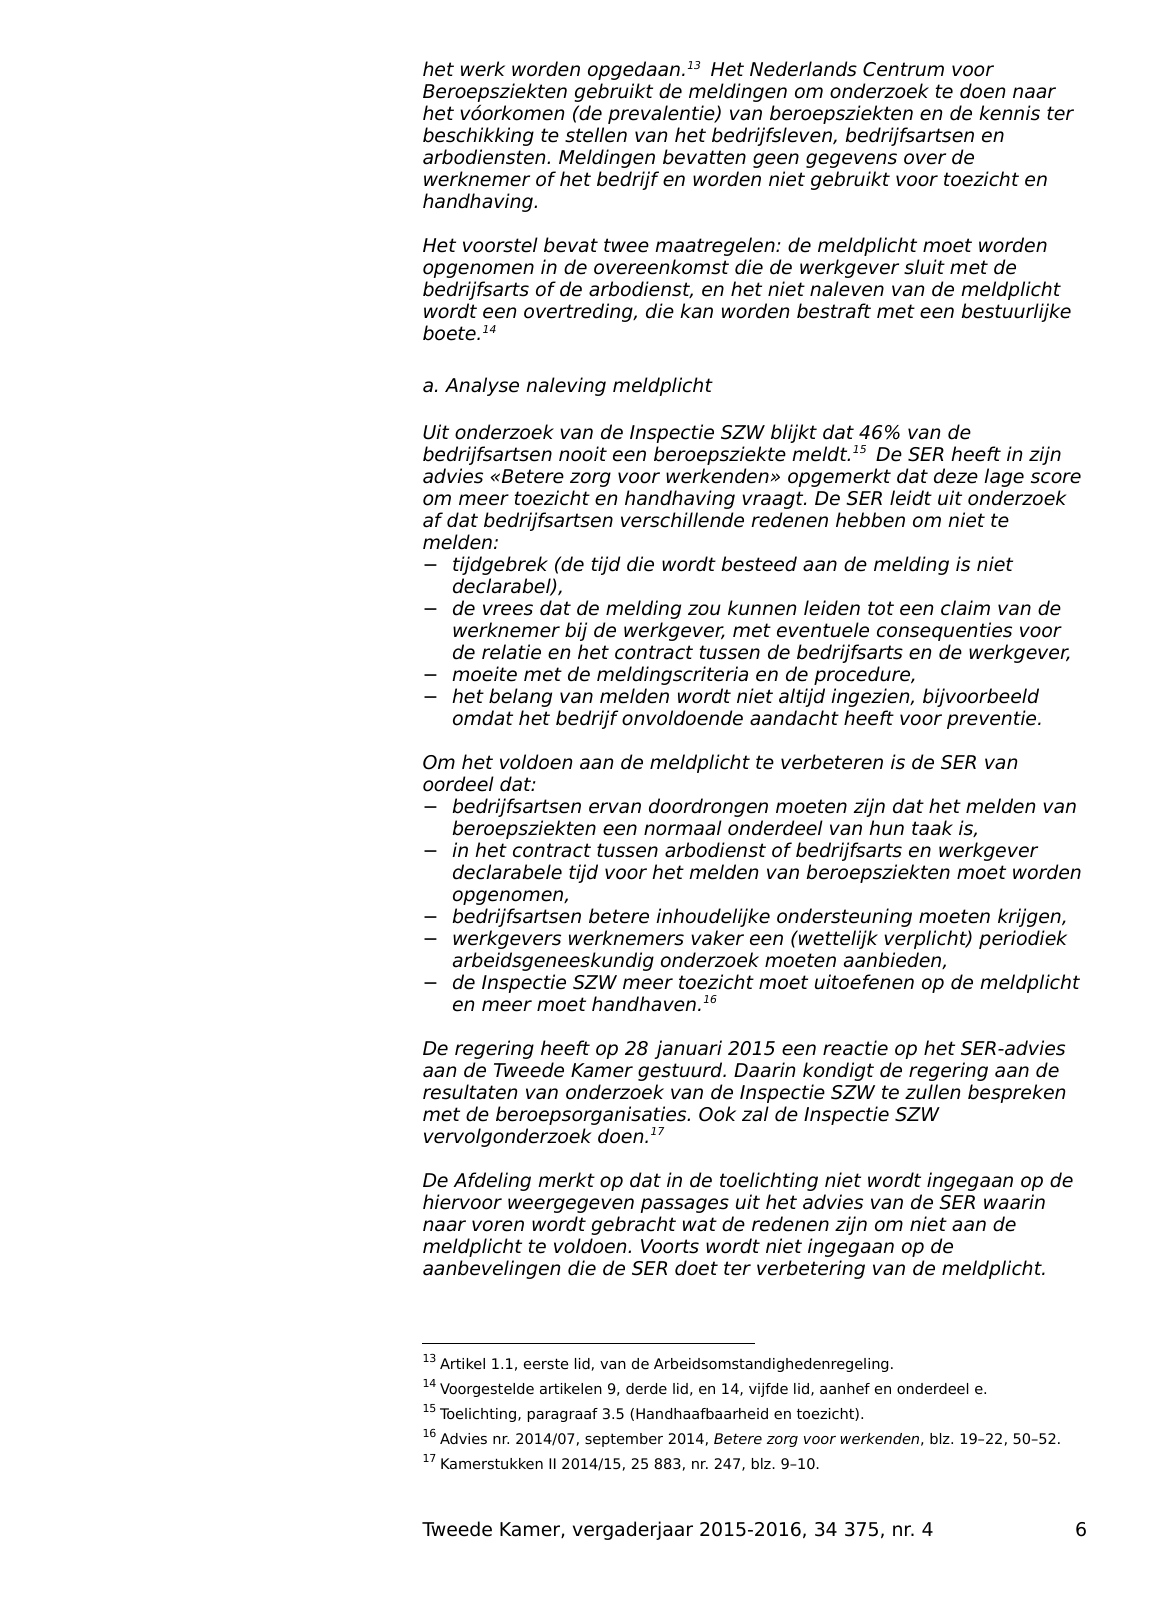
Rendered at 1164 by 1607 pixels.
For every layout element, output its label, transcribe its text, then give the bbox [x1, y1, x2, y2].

text De regering heeft op 28 januari 2015 een reactie op het SER-advies aan de Tweede Kamer gestuurd. Daarin kondigt de regering aan de resultaten van onderzoek van de Inspectie SZW te zullen bespreken met de beroepsorganisaties. Ook zal de Inspectie SZW vervolgonderzoek doen. [422, 1038, 1087, 1148]
text − in het contract tussen arbodienst of bedrijfsarts en werkgever declarabele tijd voor het melden van beroepsziekten moet worden opgenomen, [422, 840, 1087, 906]
text Het voorstel bevat twee maatregelen: de meldplicht moet worden opgenomen in de overeenkomst die de werkgever sluit met de bedrijfsarts of de arbodienst, en het niet naleven van de meldplicht wordt een overtreding, die kan worden bestraft met een bestuurlijke boete. [422, 235, 1087, 345]
text Advies nr. 2014/07, september 2014, Betere zorg voor werkenden, blz. 19–22, 50–52. [422, 1427, 1087, 1449]
text het werk worden opgedaan. Het Nederlands Centrum voor Beroepsziekten gebruikt de meldingen om onderzoek te doen naar het vóorkomen (de prevalentie) van beroepsziekten en de kennis ter beschikking te stellen van het bedrijfsleven, bedrijfsartsen en arbodiensten. Meldingen bevatten geen gegevens over de werknemer of het bedrijf en worden niet gebruikt voor toezicht en handhaving. [422, 59, 1087, 213]
text − het belang van melden wordt niet altijd ingezien, bijvoorbeeld omdat het bedrijf onvoldoende aandacht heeft voor preventie. [422, 686, 1087, 730]
text − bedrijfsartsen betere inhoudelijke ondersteuning moeten krijgen, [422, 906, 1087, 928]
text De Afdeling merkt op dat in de toelichting niet wordt ingegaan op de hiervoor weergegeven passages uit het advies van de SER waarin naar voren wordt gebracht wat de redenen zijn om niet aan de meldplicht te voldoen. Voorts wordt niet ingegaan op de aanbevelingen die de SER doet ter verbetering van de meldplicht. [422, 1170, 1087, 1280]
text − de Inspectie SZW meer toezicht moet uitoefenen op de meldplicht en meer moet handhaven. [422, 972, 1087, 1016]
text − bedrijfsartsen ervan doordrongen moeten zijn dat het melden van beroepsziekten een normaal onderdeel van hun taak is, [422, 796, 1087, 840]
text − tijdgebrek (de tijd die wordt besteed aan de melding is niet declarabel), [422, 554, 1087, 598]
text − werkgevers werknemers vaker een (wettelijk verplicht) periodiek arbeidsgeneeskundig onderzoek moeten aanbieden, [422, 928, 1087, 972]
subtitle a. Analyse naleving meldplicht [422, 375, 1087, 397]
text Toelichting, paragraaf 3.5 (Handhaafbaarheid en toezicht). [422, 1402, 1087, 1424]
text Kamerstukken II 2014/15, 25 883, nr. 247, blz. 9–10. [422, 1452, 1087, 1474]
text Uit onderzoek van de Inspectie SZW blijkt dat 46% van de bedrijfsartsen nooit een beroepsziekte meldt. De SER heeft in zijn advies «Betere zorg voor werkenden» opgemerkt dat deze lage score om meer toezicht en handhaving vraagt. De SER leidt uit onderzoek af dat bedrijfsartsen verschillende redenen hebben om niet te melden: [422, 422, 1087, 554]
text Om het voldoen aan de meldplicht te verbeteren is de SER van oordeel dat: [422, 752, 1087, 796]
text − de vrees dat de melding zou kunnen leiden tot een claim van de werknemer bij de werkgever, met eventuele consequenties voor de relatie en het contract tussen de bedrijfsarts en de werkgever, [422, 598, 1087, 664]
text Voorgestelde artikelen 9, derde lid, en 14, vijfde lid, aanhef en onderdeel e. [422, 1377, 1087, 1399]
text − moeite met de meldingscriteria en de procedure, [422, 664, 1087, 686]
text Artikel 1.1, eerste lid, van de Arbeidsomstandighedenregeling. [422, 1352, 1087, 1374]
